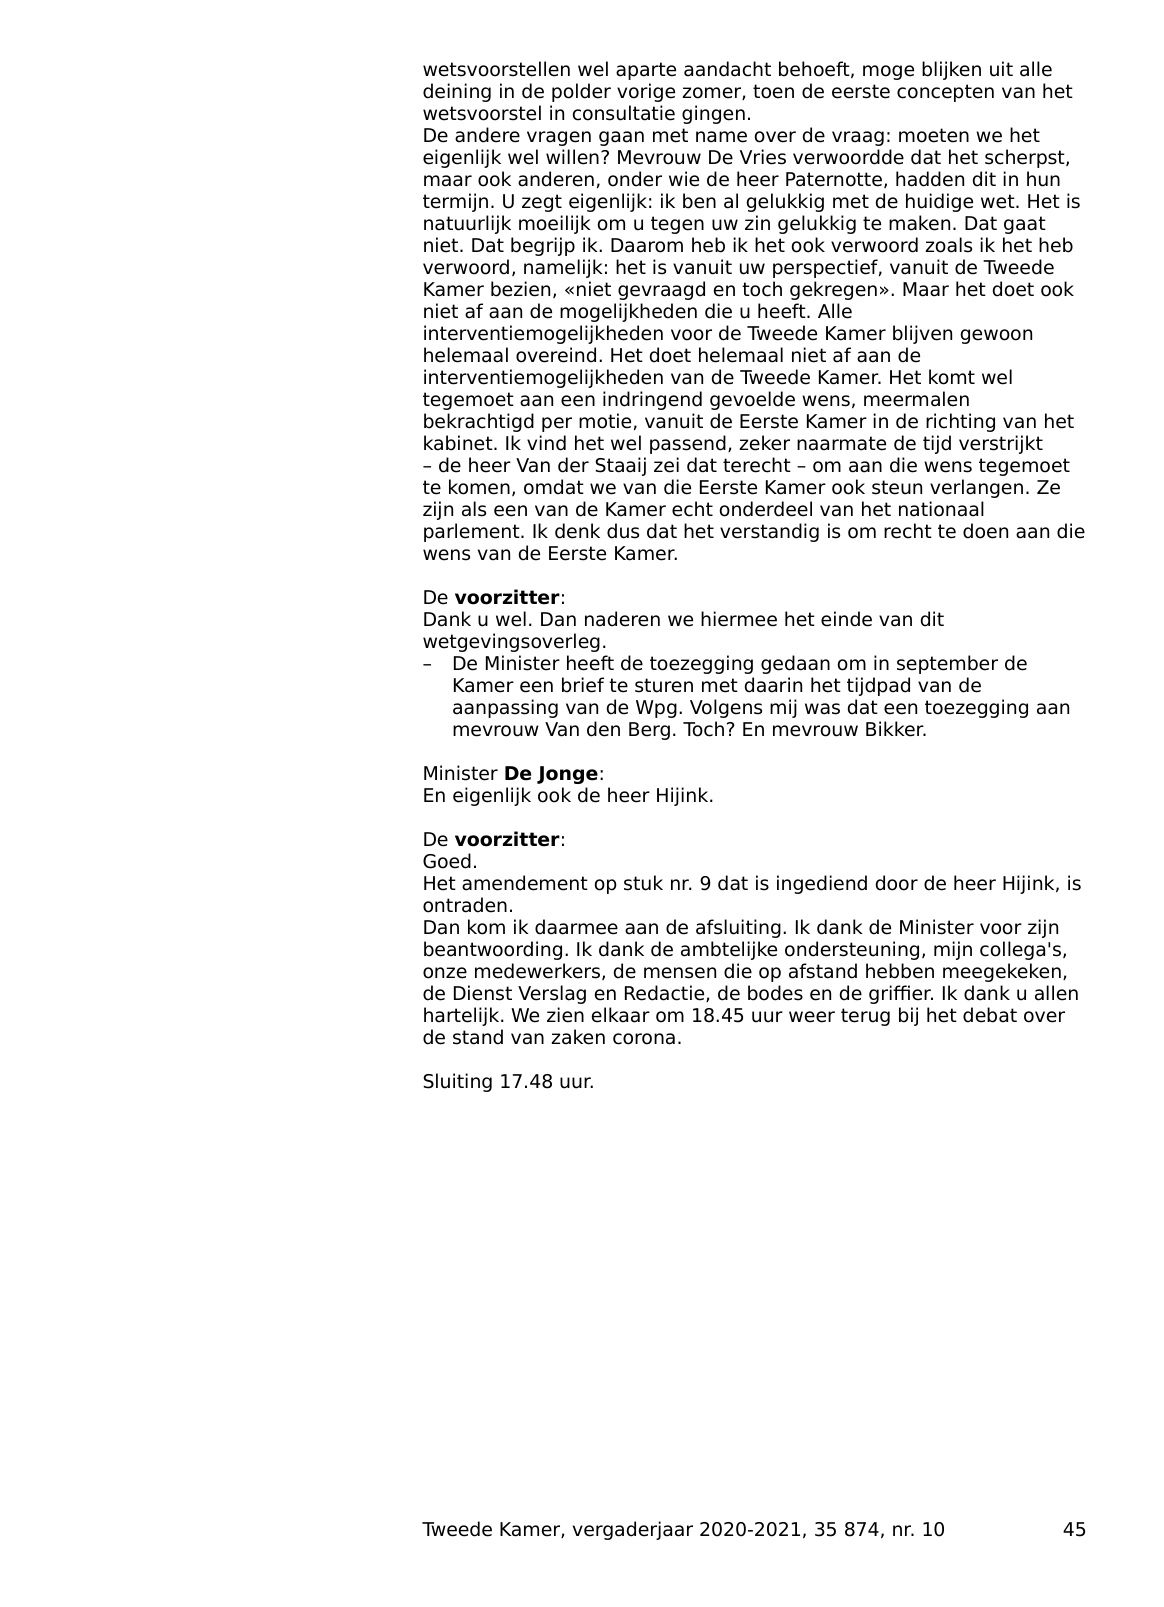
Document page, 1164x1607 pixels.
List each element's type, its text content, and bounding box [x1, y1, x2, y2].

text Het amendement op stuk nr. 9 dat is ingediend door de heer Hijink, is ontraden. [422, 873, 1087, 917]
text Goed. [422, 851, 1087, 873]
text Sluiting 17.48 uur. [422, 1071, 1087, 1093]
text Dan kom ik daarmee aan de afsluiting. Ik dank de Minister voor zijn beantwoording. Ik dank de ambtelijke ondersteuning, mijn collega's, onze medewerkers, de mensen die op afstand hebben meegekeken, de Dienst Verslag en Redactie, de bodes en de griffier. Ik dank u allen hartelijk. We zien elkaar om 18.45 uur weer terug bij het debat over de stand van zaken corona. [422, 917, 1087, 1049]
text Dank u wel. Dan naderen we hiermee het einde van dit wetgevingsoverleg. [422, 609, 1087, 653]
text En eigenlijk ook de heer Hijink. [422, 785, 1087, 807]
text De voorzitter: [422, 587, 1087, 609]
text Minister De Jonge: [422, 763, 1087, 785]
text De voorzitter: [422, 829, 1087, 851]
text De andere vragen gaan met name over de vraag: moeten we het eigenlijk wel willen? Mevrouw De Vries verwoordde dat het scherpst, maar ook anderen, onder wie de heer Paternotte, hadden dit in hun termijn. U zegt eigenlijk: ik ben al gelukkig met de huidige wet. Het is natuurlijk moeilijk om u tegen uw zin gelukkig te maken. Dat gaat niet. Dat begrijp ik. Daarom heb ik het ook verwoord zoals ik het heb verwoord, namelijk: het is vanuit uw perspectief, vanuit de Tweede Kamer bezien, «niet gevraagd en toch gekregen». Maar het doet ook niet af aan de mogelijkheden die u heeft. Alle interventiemogelijkheden voor de Tweede Kamer blijven gewoon helemaal overeind. Het doet helemaal niet af aan de interventiemogelijkheden van de Tweede Kamer. Het komt wel tegemoet aan een indringend gevoelde wens, meermalen bekrachtigd per motie, vanuit de Eerste Kamer in de richting van het kabinet. Ik vind het wel passend, zeker naarmate de tijd verstrijkt – de heer Van der Staaij zei dat terecht – om aan die wens tegemoet te komen, omdat we van die Eerste Kamer ook steun verlangen. Ze zijn als een van de Kamer echt onderdeel van het nationaal parlement. Ik denk dus dat het verstandig is om recht te doen aan die wens van de Eerste Kamer. [422, 125, 1087, 564]
text – De Minister heeft de toezegging gedaan om in september de Kamer een brief te sturen met daarin het tijdpad van de aanpassing van de Wpg. Volgens mij was dat een toezegging aan mevrouw Van den Berg. Toch? En mevrouw Bikker. [422, 653, 1087, 741]
text wetsvoorstellen wel aparte aandacht behoeft, moge blijken uit alle deining in de polder vorige zomer, toen de eerste concepten van het wetsvoorstel in consultatie gingen. [422, 59, 1087, 125]
